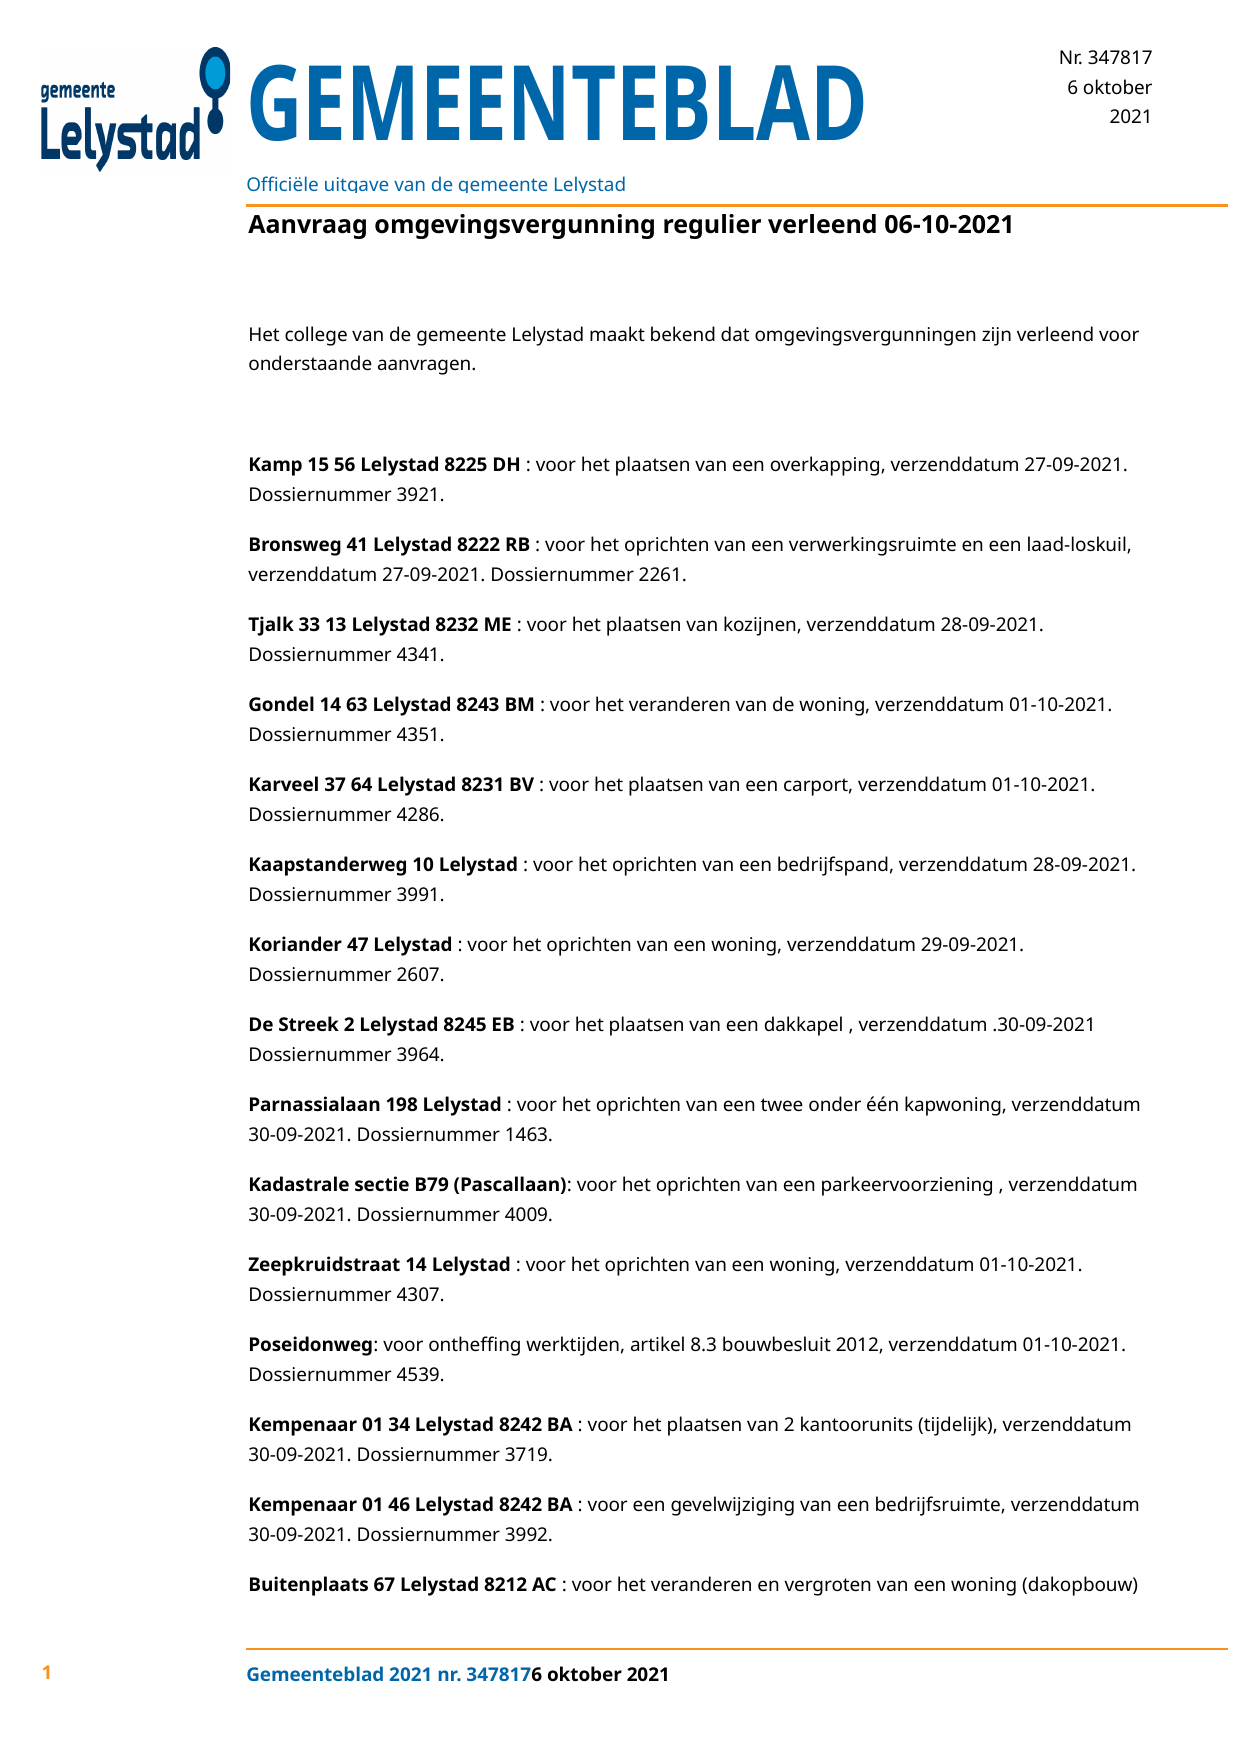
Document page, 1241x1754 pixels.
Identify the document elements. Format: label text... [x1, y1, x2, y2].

text Aanvraag omgevingsvergunning regulier verleend 06-10-2021 [248, 207, 1152, 241]
text Het college van de gemeente Lelystad maakt bekend dat omgevingsvergunningen zijn verleend voor onderstaande aanvragen. [248, 321, 1152, 376]
text Tjalk 33 13 Lelystad 8232 ME : voor het plaatsen van kozijnen, verzenddatum 28-09-2021. Dossiernummer 4341. [248, 611, 1152, 666]
text Kadastrale sectie B79 (Pascallaan): voor het oprichten van een parkeervoorziening , verzenddatum 30-09-2021. Dossiernummer 4009. [248, 1171, 1152, 1226]
text Zeepkruidstraat 14 Lelystad : voor het oprichten van een woning, verzenddatum 01-10-2021. Dossiernummer 4307. [248, 1251, 1152, 1306]
picture [41, 47, 231, 172]
text Bronsweg 41 Lelystad 8222 RB : voor het oprichten van een verwerkingsruimte en een laad-loskuil, verzenddatum 27-09-2021. Dossiernummer 2261. [248, 531, 1152, 586]
text Kempenaar 01 46 Lelystad 8242 BA : voor een gevelwijziging van een bedrijfsruimte, verzenddatum 30-09-2021. Dossiernummer 3992. [248, 1491, 1152, 1546]
text Kamp 15 56 Lelystad 8225 DH : voor het plaatsen van een overkapping, verzenddatum 27-09-2021. Dossiernummer 3921. [248, 451, 1152, 506]
text Karveel 37 64 Lelystad 8231 BV : voor het plaatsen van een carport, verzenddatum 01-10-2021. Dossiernummer 4286. [248, 771, 1152, 826]
text Gondel 14 63 Lelystad 8243 BM : voor het veranderen van de woning, verzenddatum 01-10-2021. Dossiernummer 4351. [248, 691, 1152, 746]
text Poseidonweg: voor ontheffing werktijden, artikel 8.3 bouwbesluit 2012, verzenddatum 01-10-2021. Dossiernummer 4539. [248, 1331, 1152, 1386]
text Kempenaar 01 34 Lelystad 8242 BA : voor het plaatsen van 2 kantoorunits (tijdelijk), verzenddatum 30-09-2021. Dossiernummer 3719. [248, 1411, 1152, 1466]
text Parnassialaan 198 Lelystad : voor het oprichten van een twee onder één kapwoning, verzenddatum 30-09-2021. Dossiernummer 1463. [248, 1091, 1152, 1146]
text Koriander 47 Lelystad : voor het oprichten van een woning, verzenddatum 29-09-2021. Dossiernummer 2607. [248, 931, 1152, 986]
text Buitenplaats 67 Lelystad 8212 AC : voor het veranderen en vergroten van een woning (dakopbouw) [248, 1571, 1152, 1597]
text Kaapstanderweg 10 Lelystad : voor het oprichten van een bedrijfspand, verzenddatum 28-09-2021. Dossiernummer 3991. [248, 851, 1152, 906]
text De Streek 2 Lelystad 8245 EB : voor het plaatsen van een dakkapel , verzenddatum .30-09-2021 Dossiernummer 3964. [248, 1011, 1152, 1066]
